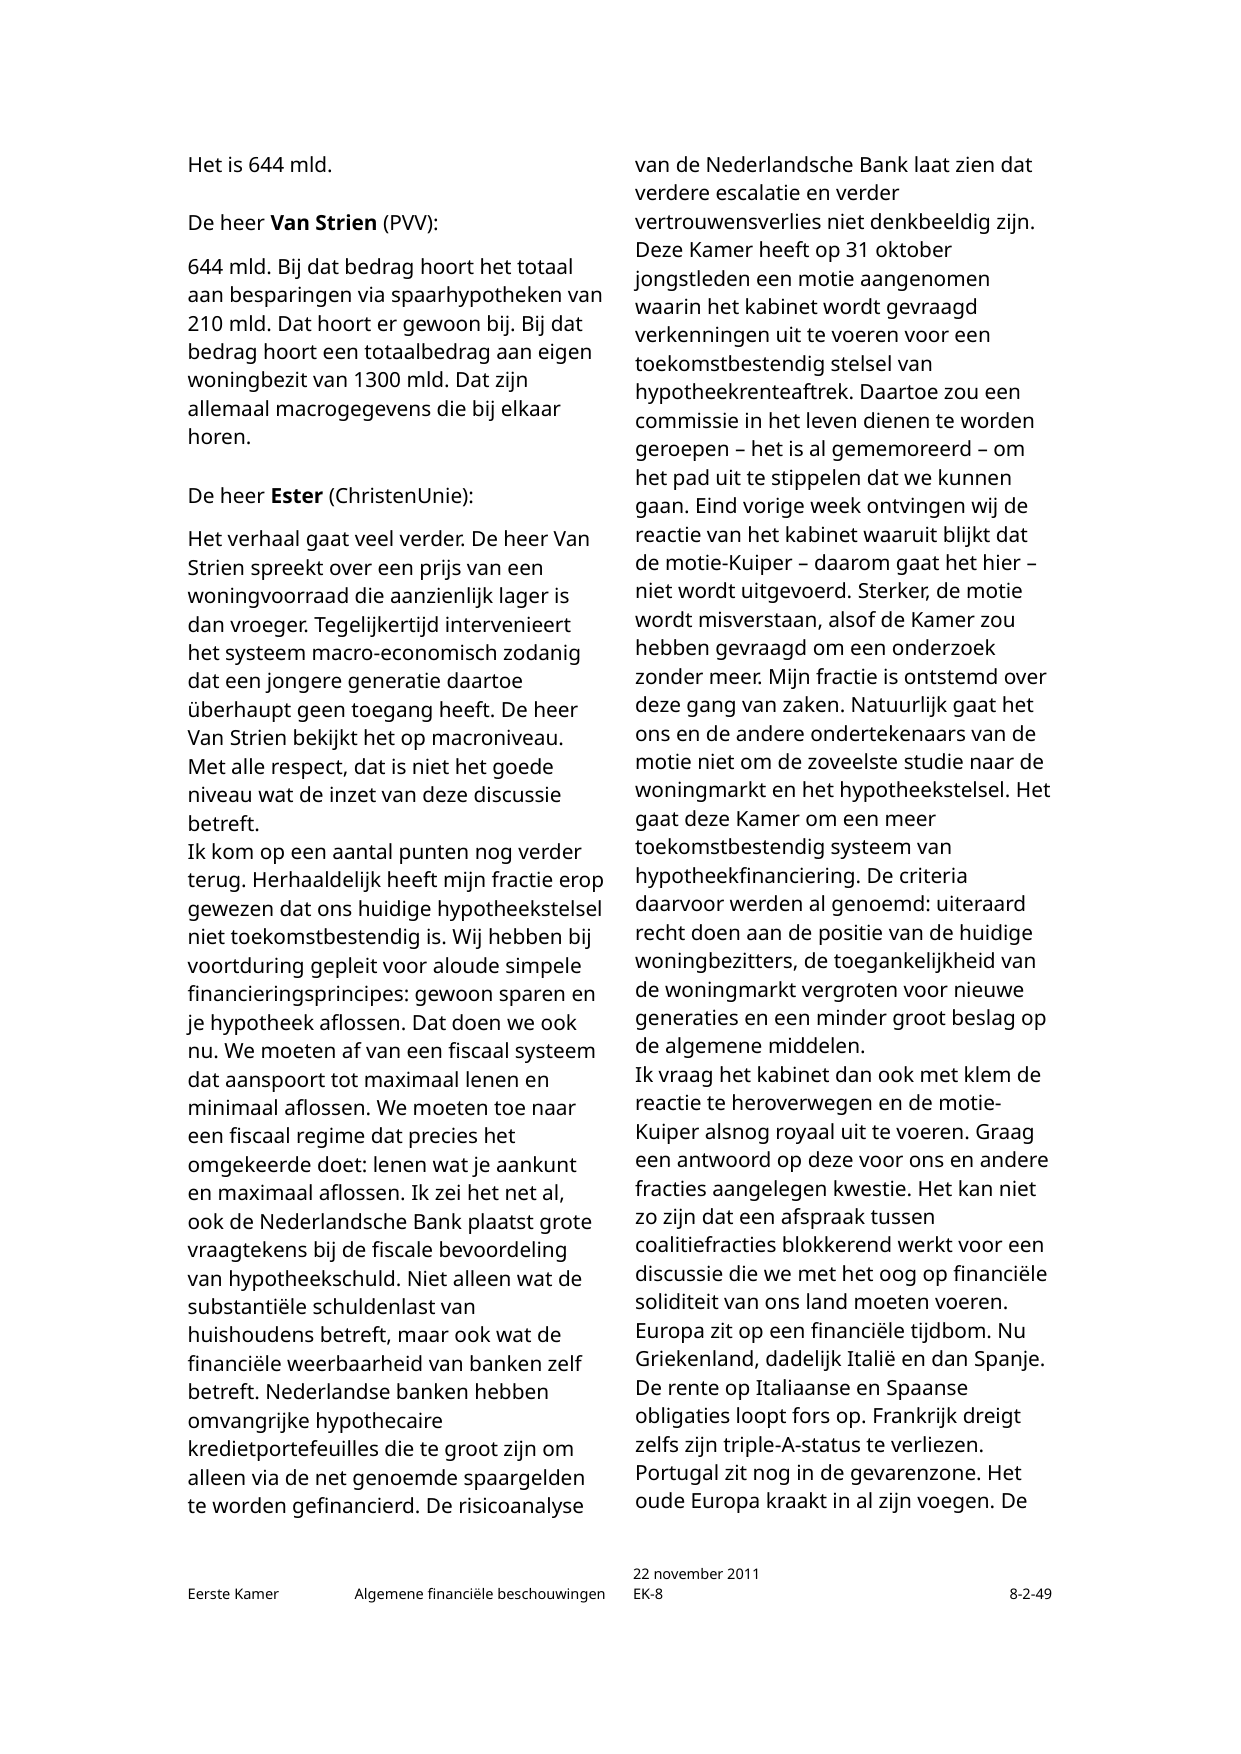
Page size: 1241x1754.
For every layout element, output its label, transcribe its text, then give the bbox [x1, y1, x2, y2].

text Deze Kamer heeft op 31 oktober jongstleden een motie aangenomen waarin het kabinet wordt gevraagd verkenningen uit te voeren voor een toekomstbestendig stelsel van hypotheekrenteaftrek. Daartoe zou een commissie in het leven dienen te worden geroepen – het is al gememoreerd – om het pad uit te stippelen dat we kunnen gaan. Eind vorige week ontvingen wij de reactie van het kabinet waaruit blijkt dat de motie-Kuiper – daarom gaat het hier – niet wordt uitgevoerd. Sterker, de motie wordt misverstaan, alsof de Kamer zou hebben gevraagd om een onderzoek zonder meer. Mijn fractie is ontstemd over deze gang van zaken. Natuurlijk gaat het ons en de andere ondertekenaars van de motie niet om de zoveelste studie naar de woningmarkt en het hypotheekstelsel. Het gaat deze Kamer om een meer toekomstbestendig systeem van hypotheekfinanciering. De criteria daarvoor werden al genoemd: uiteraard recht doen aan de positie van de huidige woningbezitters, de toegankelijkheid van de woningmarkt vergroten voor nieuwe generaties en een minder groot beslag op de algemene middelen. [635, 235, 1053, 1060]
text Ik vraag het kabinet dan ook met klem de reactie te heroverwegen en de motie-Kuiper alsnog royaal uit te voeren. Graag een antwoord op deze voor ons en andere fracties aangelegen kwestie. Het kan niet zo zijn dat een afspraak tussen coalitiefracties blokkerend werkt voor een discussie die we met het oog op financiële soliditeit van ons land moeten voeren. [635, 1060, 1053, 1316]
text Het is 644 mld. [187, 150, 605, 178]
text van de Nederlandsche Bank laat zien dat verdere escalatie en verder vertrouwensverlies niet denkbeeldig zijn. [635, 150, 1053, 235]
text Ik kom op een aantal punten nog verder terug. Herhaaldelijk heeft mijn fractie erop gewezen dat ons huidige hypotheekstelsel niet toekomstbestendig is. Wij hebben bij voortduring gepleit voor aloude simpele financieringsprincipes: gewoon sparen en je hypotheek aflossen. Dat doen we ook nu. We moeten af van een fiscaal systeem dat aanspoort tot maximaal lenen en minimaal aflossen. We moeten toe naar een fiscaal regime dat precies het omgekeerde doet: lenen wat je aankunt en maximaal aflossen. Ik zei het net al, ook de Nederlandsche Bank plaatst grote vraagtekens bij de fiscale bevoordeling van hypotheekschuld. Niet alleen wat de substantiële schuldenlast van huishoudens betreft, maar ook wat de financiële weerbaarheid van banken zelf betreft. Nederlandse banken hebben omvangrijke hypothecaire kredietportefeuilles die te groot zijn om alleen via de net genoemde spaargelden te worden gefinancierd. De risicoanalyse [187, 837, 605, 1520]
text Europa zit op een financiële tijdbom. Nu Griekenland, dadelijk Italië en dan Spanje. De rente op Italiaanse en Spaanse obligaties loopt fors op. Frankrijk dreigt zelfs zijn triple-A-status te verliezen. Portugal zit nog in de gevarenzone. Het oude Europa kraakt in al zijn voegen. De [635, 1316, 1053, 1515]
text Het verhaal gaat veel verder. De heer Van Strien spreekt over een prijs van een woningvoorraad die aanzienlijk lager is dan vroeger. Tegelijkertijd intervenieert het systeem macro-economisch zodanig dat een jongere generatie daartoe überhaupt geen toegang heeft. De heer Van Strien bekijkt het op macroniveau. Met alle respect, dat is niet het goede niveau wat de inzet van deze discussie betreft. [187, 524, 605, 837]
text 644 mld. Bij dat bedrag hoort het totaal aan besparingen via spaarhypotheken van 210 mld. Dat hoort er gewoon bij. Bij dat bedrag hoort een totaalbedrag aan eigen woningbezit van 1300 mld. Dat zijn allemaal macrogegevens die bij elkaar horen. [187, 252, 605, 451]
text De heer Van Strien (PVV): [187, 208, 605, 237]
text De heer Ester (ChristenUnie): [187, 481, 605, 509]
